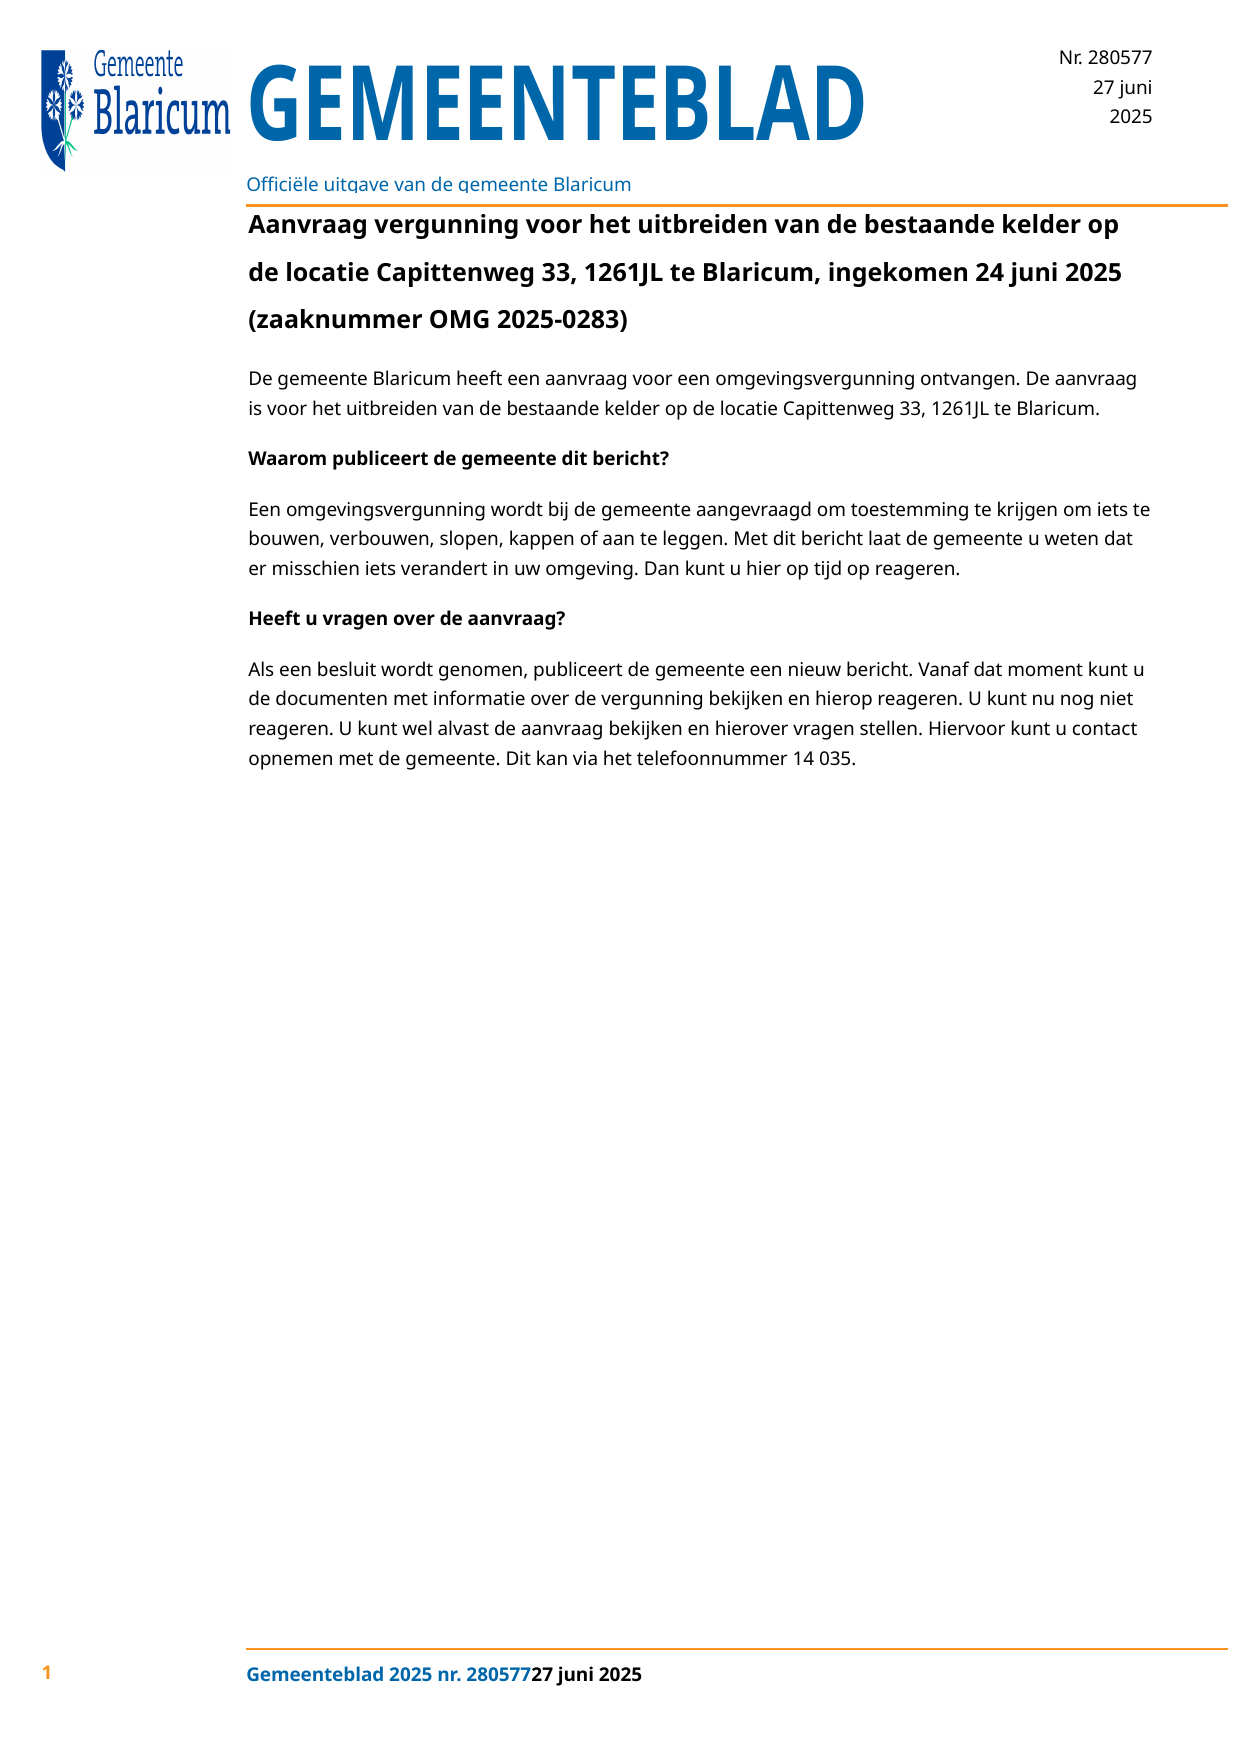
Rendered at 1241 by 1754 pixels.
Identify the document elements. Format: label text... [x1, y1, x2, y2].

text Waarom publiceert de gemeente dit bericht? [248, 446, 1152, 471]
text Heeft u vragen over de aanvraag? [248, 606, 1152, 631]
text Als een besluit wordt genomen, publiceert de gemeente een nieuw bericht. Vanaf dat moment kunt u de documenten met informatie over de vergunning bekijken en hierop reageren. U kunt nu nog niet reageren. U kunt wel alvast de aanvraag bekijken en hierover vragen stellen. Hiervoor kunt u contact opnemen met de gemeente. Dit kan via het telefoonnummer 14 035. [248, 656, 1152, 770]
text Een omgevingsvergunning wordt bij de gemeente aangevraagd om toestemming te krijgen om iets te bouwen, verbouwen, slopen, kappen of aan te leggen. Met dit bericht laat de gemeente u weten dat er misschien iets verandert in uw omgeving. Dan kunt u hier op tijd op reageren. [248, 496, 1152, 581]
text Aanvraag vergunning voor het uitbreiden van de bestaande kelder op de locatie Capittenweg 33, 1261JL te Blaricum, ingekomen 24 juni 2025 (zaaknummer OMG 2025-0283) [248, 207, 1152, 336]
picture [41, 47, 231, 172]
text De gemeente Blaricum heeft een aanvraag voor een omgevingsvergunning ontvangen. De aanvraag is voor het uitbreiden van de bestaande kelder op de locatie Capittenweg 33, 1261JL te Blaricum. [248, 366, 1152, 421]
